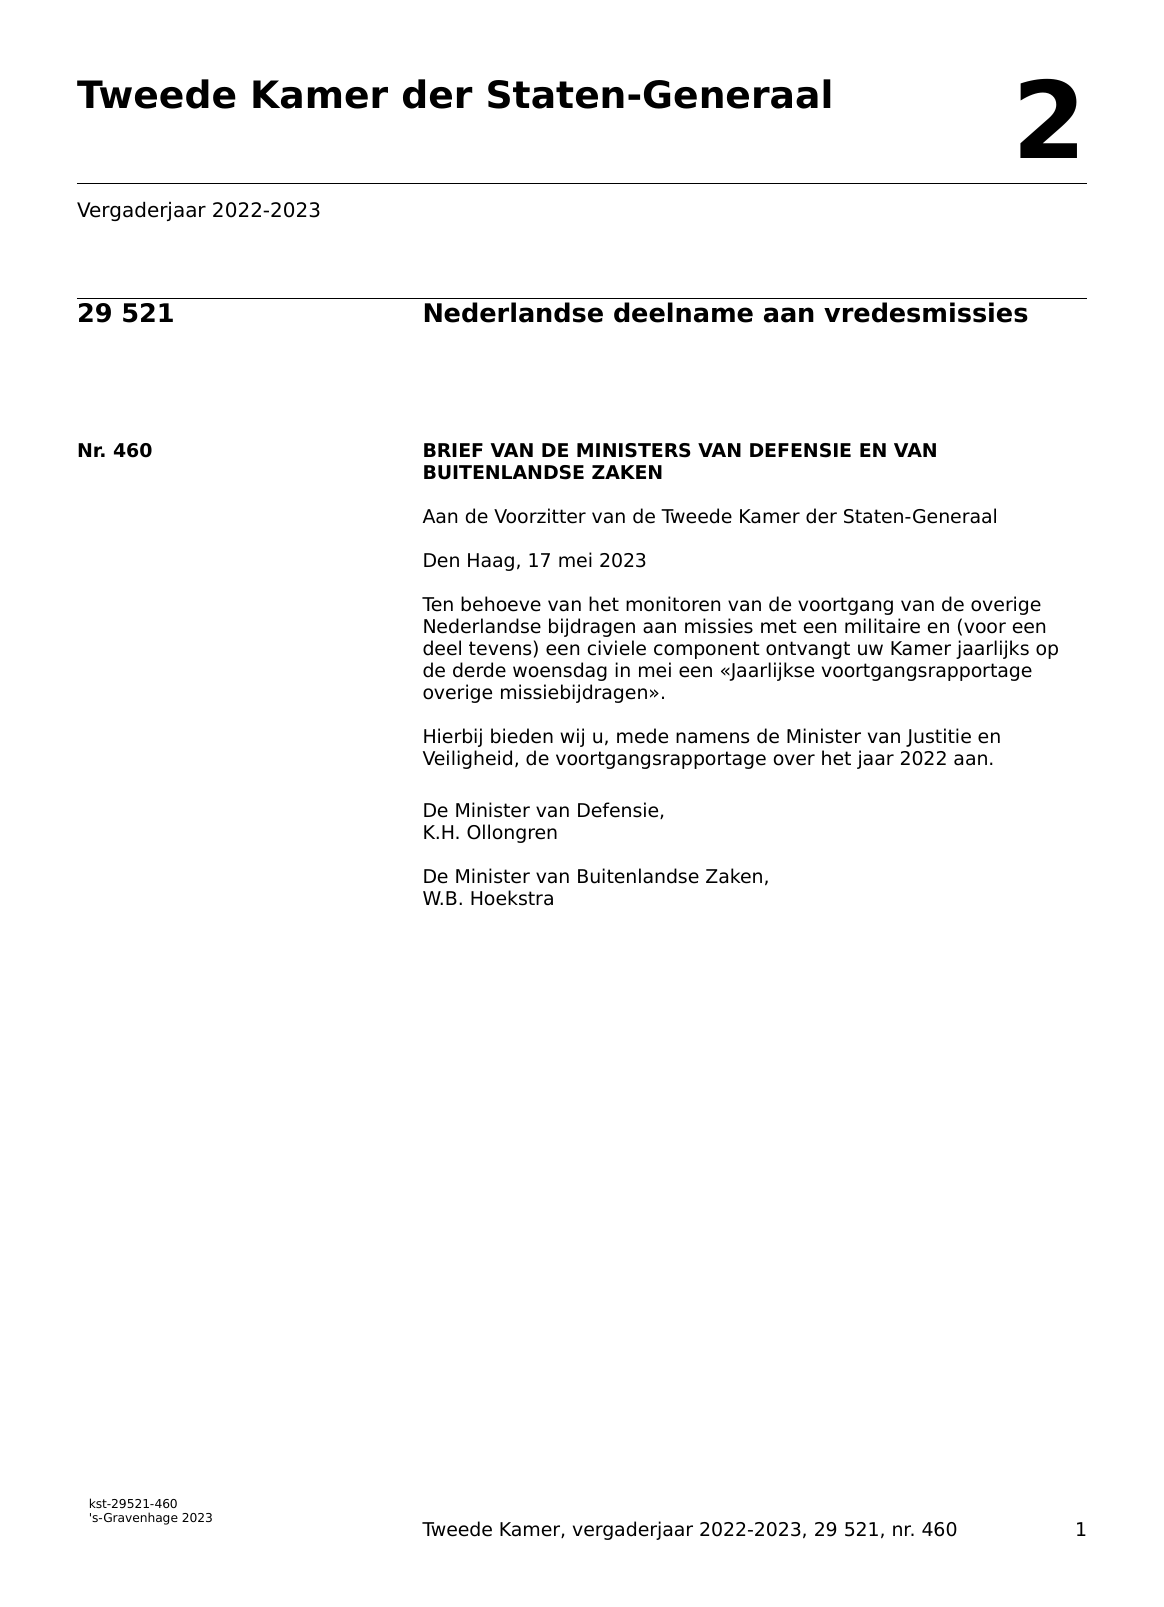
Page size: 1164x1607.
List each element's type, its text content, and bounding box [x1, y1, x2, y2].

table_header 2 [886, 59, 1087, 183]
text 's-Gravenhage 2023 [88, 1511, 323, 1525]
subtitle 29 521 Nederlandse deelname aan vredesmissies [77, 299, 1087, 329]
text Den Haag, 17 mei 2023 [422, 550, 1087, 572]
text Ten behoeve van het monitoren van de voortgang van de overige Nederlandse bijdragen aan missies met een militaire en (voor een deel tevens) een civiele component ontvangt uw Kamer jaarlijks op de derde woensdag in mei een «Jaarlijkse voortgangsrapportage overige missiebijdragen». [422, 594, 1087, 704]
text Hierbij bieden wij u, mede namens de Minister van Justitie en Veiligheid, de voortgangsrapportage over het jaar 2022 aan. [422, 726, 1087, 770]
text De Minister van Buitenlandse Zaken, W.B. Hoekstra [422, 866, 1087, 910]
subtitle Nr. 460 BRIEF VAN DE MINISTERS VAN DEFENSIE EN VAN BUITENLANDSE ZAKEN [77, 440, 1087, 484]
table_cell Vergaderjaar 2022-2023 [77, 184, 1087, 298]
text kst-29521-460 [88, 1497, 323, 1511]
text Aan de Voorzitter van de Tweede Kamer der Staten-Generaal [422, 506, 1087, 528]
table_header Tweede Kamer der Staten-Generaal [77, 59, 886, 183]
text De Minister van Defensie, K.H. Ollongren [422, 800, 1087, 844]
